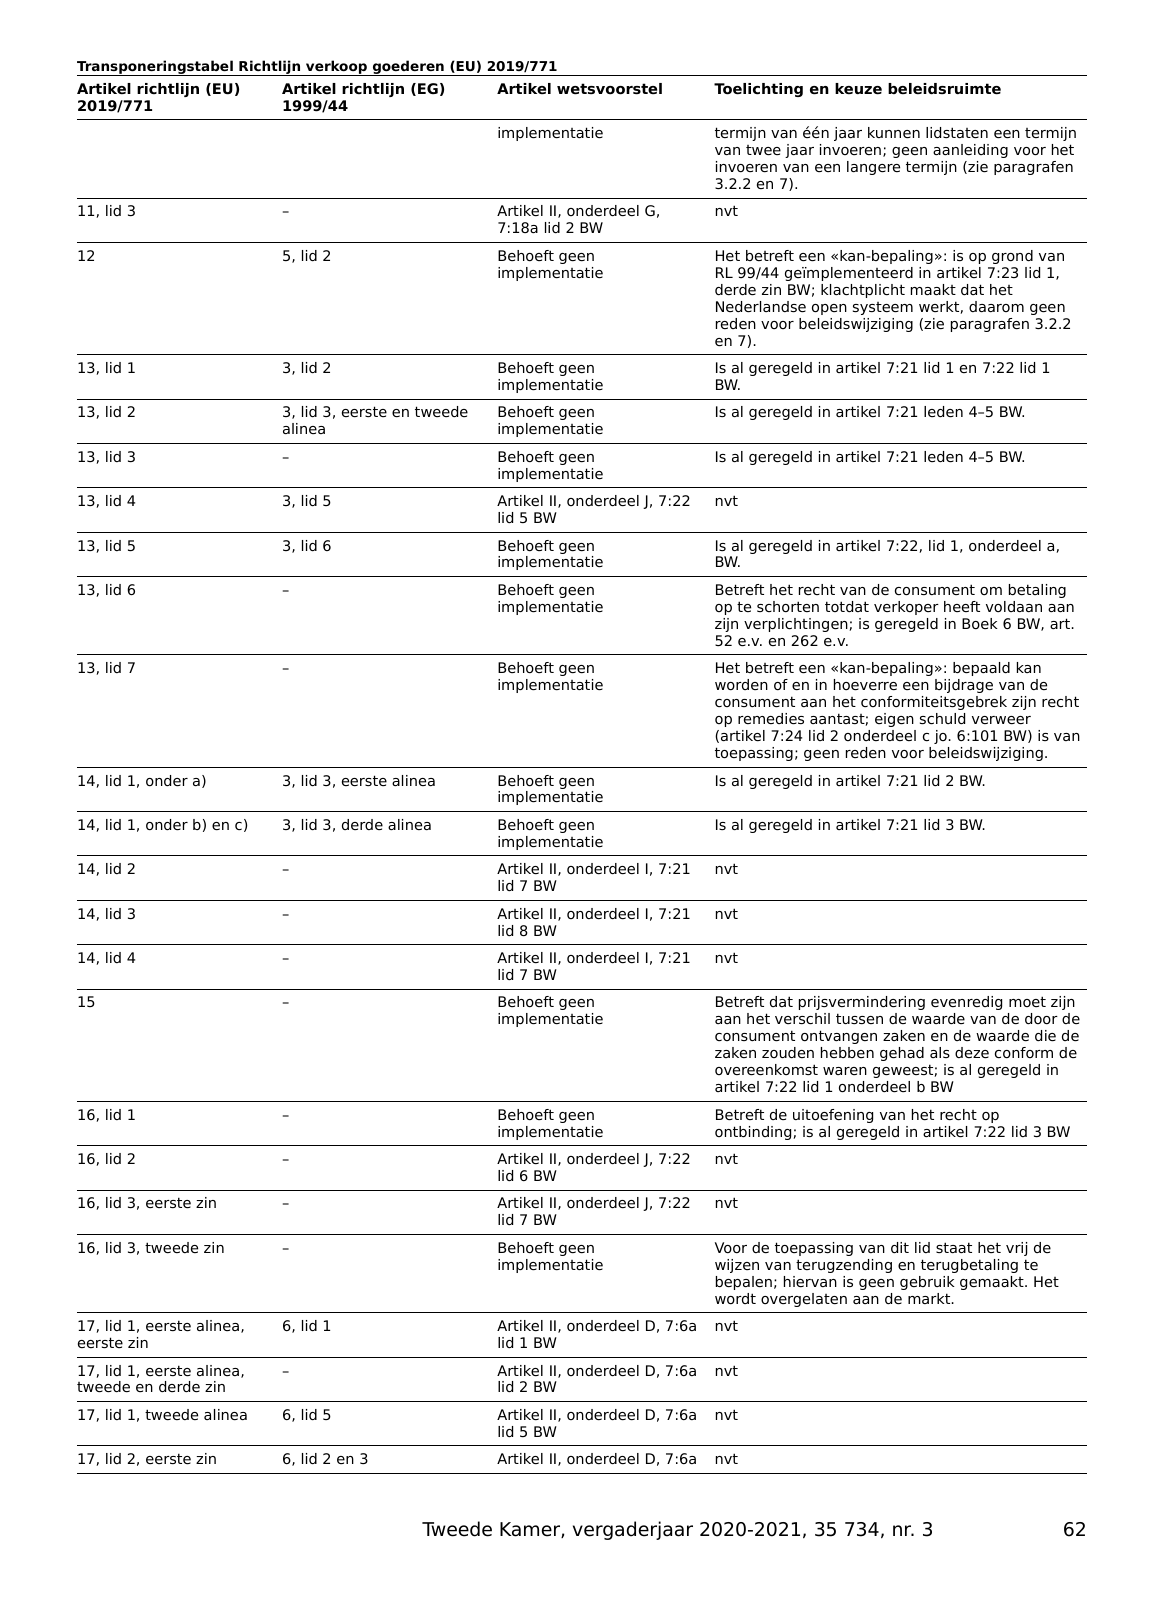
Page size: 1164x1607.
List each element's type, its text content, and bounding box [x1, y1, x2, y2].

table_cell – [276, 577, 491, 654]
table_cell Behoeft geen implementatie [491, 768, 708, 811]
table_cell 3, lid 2 [276, 355, 491, 398]
table_cell – [276, 1102, 491, 1145]
table_cell Artikel II, onderdeel J, 7:22 lid 7 BW [491, 1191, 708, 1234]
table_cell nvt [709, 1402, 1087, 1445]
table_cell Artikel II, onderdeel J, 7:22 lid 6 BW [491, 1146, 708, 1189]
table_cell 14, lid 1, onder b) en c) [77, 812, 276, 855]
table_cell Is al geregeld in artikel 7:21 lid 3 BW. [709, 812, 1087, 855]
table_cell Het betreft een «kan-bepaling»: bepaald kan worden of en in hoeverre een bijdrage van de consument aan het conformiteitsgebrek zijn recht op remedies aantast; eigen schuld verweer (artikel 7:24 lid 2 onderdeel c jo. 6:101 BW) is van toepassing; geen reden voor beleidswijziging. [709, 655, 1087, 767]
table_cell nvt [709, 901, 1087, 944]
table_cell implementatie [491, 120, 708, 197]
table_cell Betreft het recht van de consument om betaling op te schorten totdat verkoper heeft voldaan aan zijn verplichtingen; is geregeld in Boek 6 BW, art. 52 e.v. en 262 e.v. [709, 577, 1087, 654]
table_header Transponeringstabel Richtlijn verkoop goederen (EU) 2019/771 [77, 59, 1087, 75]
table_cell Behoeft geen implementatie [491, 400, 708, 443]
table_cell Behoeft geen implementatie [491, 243, 708, 354]
table_cell nvt [709, 1313, 1087, 1357]
table_cell Behoeft geen implementatie [491, 355, 708, 398]
table_cell Behoeft geen implementatie [491, 655, 708, 767]
table_cell 3, lid 3, eerste alinea [276, 768, 491, 811]
table_cell 6, lid 5 [276, 1402, 491, 1445]
table_cell nvt [709, 1446, 1087, 1473]
table_cell Behoeft geen implementatie [491, 533, 708, 576]
table_cell 13, lid 5 [77, 533, 276, 576]
table_cell 5, lid 2 [276, 243, 491, 354]
table_cell 11, lid 3 [77, 199, 276, 242]
table_cell Behoeft geen implementatie [491, 444, 708, 487]
table_cell Artikel II, onderdeel D, 7:6a [491, 1446, 708, 1473]
table_cell 13, lid 2 [77, 400, 276, 443]
table_cell 17, lid 1, eerste alinea, eerste zin [77, 1313, 276, 1357]
table_cell Is al geregeld in artikel 7:21 lid 1 en 7:22 lid 1 BW. [709, 355, 1087, 398]
table_cell Voor de toepassing van dit lid staat het vrij de wijzen van terugzending en terugbetaling te bepalen; hiervan is geen gebruik gemaakt. Het wordt overgelaten aan de markt. [709, 1235, 1087, 1312]
table_cell Artikel II, onderdeel I, 7:21 lid 8 BW [491, 901, 708, 944]
table_cell Artikel richtlijn (EG) 1999/44 [276, 76, 491, 119]
table_cell – [276, 990, 491, 1101]
table_cell – [276, 1358, 491, 1401]
table_cell – [276, 945, 491, 988]
table_cell 13, lid 6 [77, 577, 276, 654]
table_cell Artikel richtlijn (EU) 2019/771 [77, 76, 276, 119]
table_cell – [276, 655, 491, 767]
table_cell nvt [709, 1146, 1087, 1189]
table_cell 14, lid 1, onder a) [77, 768, 276, 811]
table_cell nvt [709, 488, 1087, 532]
table_cell Is al geregeld in artikel 7:22, lid 1, onderdeel a, BW. [709, 533, 1087, 576]
table_cell 16, lid 3, eerste zin [77, 1191, 276, 1234]
table_cell 17, lid 2, eerste zin [77, 1446, 276, 1473]
table_cell 13, lid 7 [77, 655, 276, 767]
table_cell – [276, 1235, 491, 1312]
table_cell nvt [709, 945, 1087, 988]
table_cell 3, lid 5 [276, 488, 491, 532]
table_cell termijn van één jaar kunnen lidstaten een termijn van twee jaar invoeren; geen aanleiding voor het invoeren van een langere termijn (zie paragrafen 3.2.2 en 7). [709, 120, 1087, 197]
table_cell Betreft de uitoefening van het recht op ontbinding; is al geregeld in artikel 7:22 lid 3 BW [709, 1102, 1087, 1145]
table_cell Artikel II, onderdeel I, 7:21 lid 7 BW [491, 856, 708, 900]
table_cell 3, lid 3, derde alinea [276, 812, 491, 855]
table_cell 16, lid 1 [77, 1102, 276, 1145]
table_cell 6, lid 2 en 3 [276, 1446, 491, 1473]
table_cell Is al geregeld in artikel 7:21 leden 4–5 BW. [709, 444, 1087, 487]
table_cell 3, lid 6 [276, 533, 491, 576]
table_cell Is al geregeld in artikel 7:21 leden 4–5 BW. [709, 400, 1087, 443]
table_cell 12 [77, 243, 276, 354]
table_cell [77, 120, 276, 197]
table_cell Toelichting en keuze beleidsruimte [709, 76, 1087, 119]
table_cell Artikel II, onderdeel D, 7:6a lid 2 BW [491, 1358, 708, 1401]
table_cell – [276, 444, 491, 487]
table_cell 17, lid 1, tweede alinea [77, 1402, 276, 1445]
table_cell 14, lid 3 [77, 901, 276, 944]
table_cell – [276, 856, 491, 900]
table_cell – [276, 1191, 491, 1234]
table_cell [276, 120, 491, 197]
table_cell Behoeft geen implementatie [491, 1235, 708, 1312]
table_cell nvt [709, 1191, 1087, 1234]
table_cell Behoeft geen implementatie [491, 812, 708, 855]
table_cell 17, lid 1, eerste alinea, tweede en derde zin [77, 1358, 276, 1401]
table_cell Is al geregeld in artikel 7:21 lid 2 BW. [709, 768, 1087, 811]
table_cell Artikel wetsvoorstel [491, 76, 708, 119]
table_cell 14, lid 4 [77, 945, 276, 988]
table_cell 16, lid 3, tweede zin [77, 1235, 276, 1312]
table_cell 6, lid 1 [276, 1313, 491, 1357]
table_cell 3, lid 3, eerste en tweede alinea [276, 400, 491, 443]
table_cell 13, lid 3 [77, 444, 276, 487]
table_cell 13, lid 1 [77, 355, 276, 398]
table_cell nvt [709, 856, 1087, 900]
table_cell Artikel II, onderdeel G, 7:18a lid 2 BW [491, 199, 708, 242]
table_cell Artikel II, onderdeel D, 7:6a lid 1 BW [491, 1313, 708, 1357]
table_cell Behoeft geen implementatie [491, 577, 708, 654]
table_cell Artikel II, onderdeel J, 7:22 lid 5 BW [491, 488, 708, 532]
table_cell Artikel II, onderdeel I, 7:21 lid 7 BW [491, 945, 708, 988]
table_cell 13, lid 4 [77, 488, 276, 532]
table_cell Behoeft geen implementatie [491, 990, 708, 1101]
table_cell nvt [709, 1358, 1087, 1401]
table_cell Behoeft geen implementatie [491, 1102, 708, 1145]
table_cell – [276, 901, 491, 944]
table_cell Betreft dat prijsvermindering evenredig moet zijn aan het verschil tussen de waarde van de door de consument ontvangen zaken en de waarde die de zaken zouden hebben gehad als deze conform de overeenkomst waren geweest; is al geregeld in artikel 7:22 lid 1 onderdeel b BW [709, 990, 1087, 1101]
table_cell 14, lid 2 [77, 856, 276, 900]
table_cell Artikel II, onderdeel D, 7:6a lid 5 BW [491, 1402, 708, 1445]
table_cell Het betreft een «kan-bepaling»: is op grond van RL 99/44 geïmplementeerd in artikel 7:23 lid 1, derde zin BW; klachtplicht maakt dat het Nederlandse open systeem werkt, daarom geen reden voor beleidswijziging (zie paragrafen 3.2.2 en 7). [709, 243, 1087, 354]
table_cell – [276, 1146, 491, 1189]
table_cell nvt [709, 199, 1087, 242]
table_cell 15 [77, 990, 276, 1101]
table_cell – [276, 199, 491, 242]
table_cell 16, lid 2 [77, 1146, 276, 1189]
